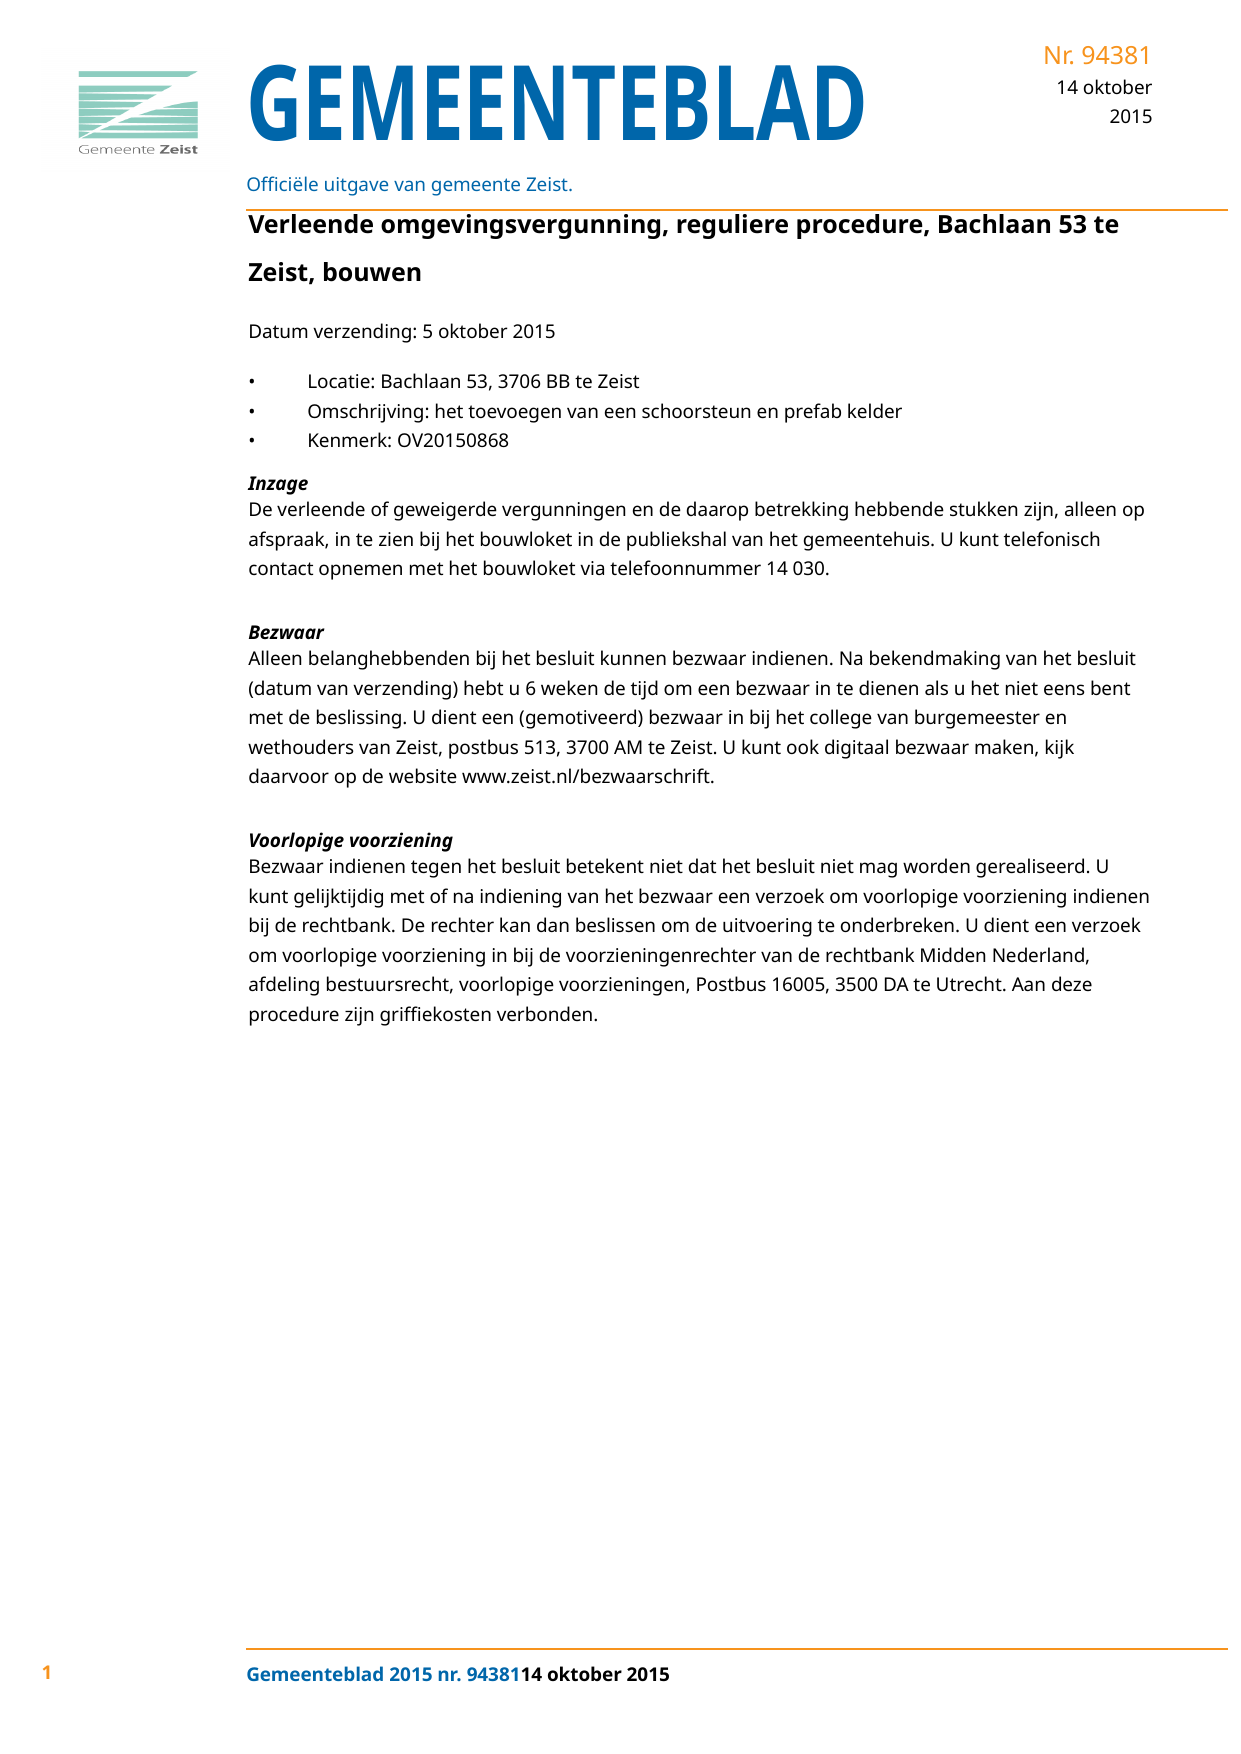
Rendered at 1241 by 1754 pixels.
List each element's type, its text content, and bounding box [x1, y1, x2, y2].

list Omschrijving: het toevoegen van een schoorsteun en prefab kelder [248, 398, 1152, 424]
text Bezwaar indienen tegen het besluit betekent niet dat het besluit niet mag worden gerealiseerd. U kunt gelijktijdig met of na indiening van het bezwaar een verzoek om voorlopige voorziening indienen bij de rechtbank. De rechter kan dan beslissen om de uitvoering te onderbreken. U dient een verzoek om voorlopige voorziening in bij de voorzieningenrechter van de rechtbank Midden Nederland, afdeling bestuursrecht, voorlopige voorzieningen, Postbus 16005, 3500 DA te Utrecht. Aan deze procedure zijn griffiekosten verbonden. [248, 853, 1152, 1027]
picture [41, 47, 231, 172]
text Voorlopige voorziening [248, 827, 1152, 853]
list Locatie: Bachlaan 53, 3706 BB te Zeist [248, 368, 1152, 394]
text Alleen belanghebbenden bij het besluit kunnen bezwaar indienen. Na bekendmaking van het besluit (datum van verzending) hebt u 6 weken de tijd om een bezwaar in te dienen als u het niet eens bent met de beslissing. U dient een (gemotiveerd) bezwaar in bij het college van burgemeester en wethouders van Zeist, postbus 513, 3700 AM te Zeist. U kunt ook digitaal bezwaar maken, kijk daarvoor op de website www.zeist.nl/bezwaarschrift. [248, 645, 1152, 789]
text Bezwaar [248, 619, 1152, 645]
text Datum verzending: 5 oktober 2015 [248, 318, 1152, 344]
text Inzage [248, 471, 1152, 496]
list Kenmerk: OV20150868 [248, 427, 1152, 453]
text Verleende omgevingsvergunning, reguliere procedure, Bachlaan 53 te Zeist, bouwen [248, 211, 1152, 288]
text De verleende of geweigerde vergunningen en de daarop betrekking hebbende stukken zijn, alleen op afspraak, in te zien bij het bouwloket in de publiekshal van het gemeentehuis. U kunt telefonisch contact opnemen met het bouwloket via telefoonnummer 14 030. [248, 496, 1152, 581]
